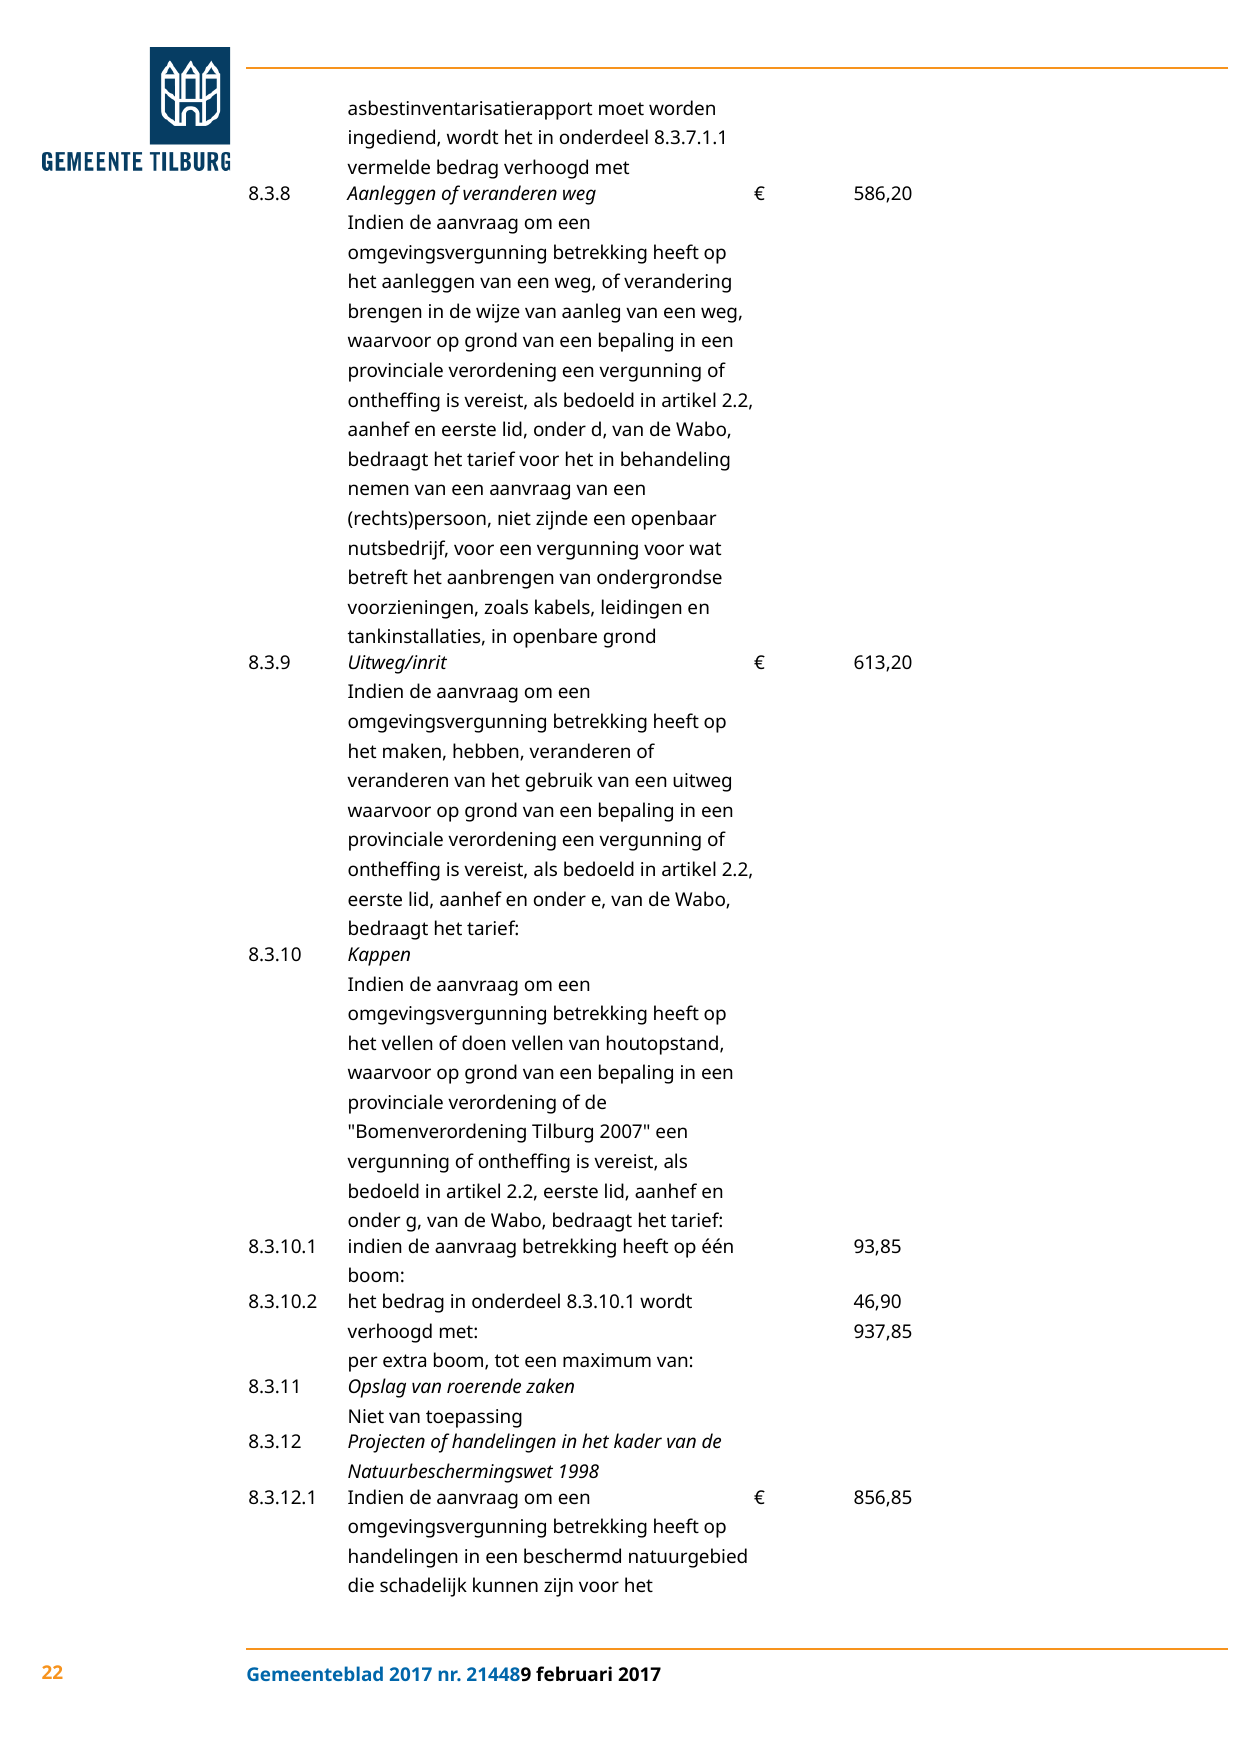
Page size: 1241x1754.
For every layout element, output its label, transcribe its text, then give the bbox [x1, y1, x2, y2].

table_cell 856,85 [853, 1484, 1052, 1598]
table_cell 586,20 [853, 180, 1052, 649]
table_cell indien de aanvraag betrekking heeft op één boom: [348, 1233, 754, 1288]
table_cell 46,90 937,85 [853, 1289, 1052, 1373]
table_cell € [754, 1484, 853, 1598]
table_cell [853, 1429, 1052, 1484]
table_cell 613,20 [853, 649, 1052, 941]
table_cell het bedrag in onderdeel 8.3.10.1 wordt verhoogd met: per extra boom, tot een maximum van: [348, 1289, 754, 1373]
table_cell asbestinventarisatierapport moet worden ingediend, wordt het in onderdeel 8.3.7.1.1 vermelde bedrag verhoogd met [348, 95, 754, 180]
table_cell 8.3.9 [248, 649, 347, 941]
table_cell [754, 1429, 853, 1484]
table_cell 8.3.10.2 [248, 1289, 347, 1373]
table_cell Kappen Indien de aanvraag om een omgevingsvergunning betrekking heeft op het vellen of doen vellen van houtopstand, waarvoor op grond van een bepaling in een provinciale verordening of de "Bomenverordening Tilburg 2007" een vergunning of ontheffing is vereist, als bedoeld in artikel 2.2, eerste lid, aanhef en onder g, van de Wabo, bedraagt het tarief: [348, 941, 754, 1233]
table_cell Aanleggen of veranderen weg Indien de aanvraag om een omgevingsvergunning betrekking heeft op het aanleggen van een weg, of verandering brengen in de wijze van aanleg van een weg, waarvoor op grond van een bepaling in een provinciale verordening een vergunning of ontheffing is vereist, als bedoeld in artikel 2.2, aanhef en eerste lid, onder d, van de Wabo, bedraagt het tarief voor het in behandeling nemen van een aanvraag van een (rechts)persoon, niet zijnde een openbaar nutsbedrijf, voor een vergunning voor wat betreft het aanbrengen van ondergrondse voorzieningen, zoals kabels, leidingen en tankinstallaties, in openbare grond [348, 180, 754, 649]
table_cell [754, 1233, 853, 1288]
table_cell [754, 1289, 853, 1373]
table_cell [754, 941, 853, 1233]
table_cell 8.3.8 [248, 180, 347, 649]
table_cell [754, 95, 853, 180]
table_cell Opslag van roerende zaken Niet van toepassing [348, 1373, 754, 1429]
table_cell [248, 95, 347, 180]
table_cell Projecten of handelingen in het kader van de Natuurbeschermingswet 1998 [348, 1429, 754, 1484]
table_cell Indien de aanvraag om een omgevingsvergunning betrekking heeft op handelingen in een beschermd natuurgebied die schadelijk kunnen zijn voor het [348, 1484, 754, 1598]
table_cell Uitweg/inrit Indien de aanvraag om een omgevingsvergunning betrekking heeft op het maken, hebben, veranderen of veranderen van het gebruik van een uitweg waarvoor op grond van een bepaling in een provinciale verordening een vergunning of ontheffing is vereist, als bedoeld in artikel 2.2, eerste lid, aanhef en onder e, van de Wabo, bedraagt het tarief: [348, 649, 754, 941]
picture [41, 47, 231, 172]
table_cell € [754, 180, 853, 649]
table_cell 8.3.10 [248, 941, 347, 1233]
table_cell 8.3.11 [248, 1373, 347, 1429]
table_cell 93,85 [853, 1233, 1052, 1288]
table_cell [853, 95, 1052, 180]
table_cell 8.3.10.1 [248, 1233, 347, 1288]
table_cell 8.3.12 [248, 1429, 347, 1484]
table_cell [853, 1373, 1052, 1429]
table_cell 8.3.12.1 [248, 1484, 347, 1598]
table_cell [754, 1373, 853, 1429]
table_cell [853, 941, 1052, 1233]
table_cell € [754, 649, 853, 941]
